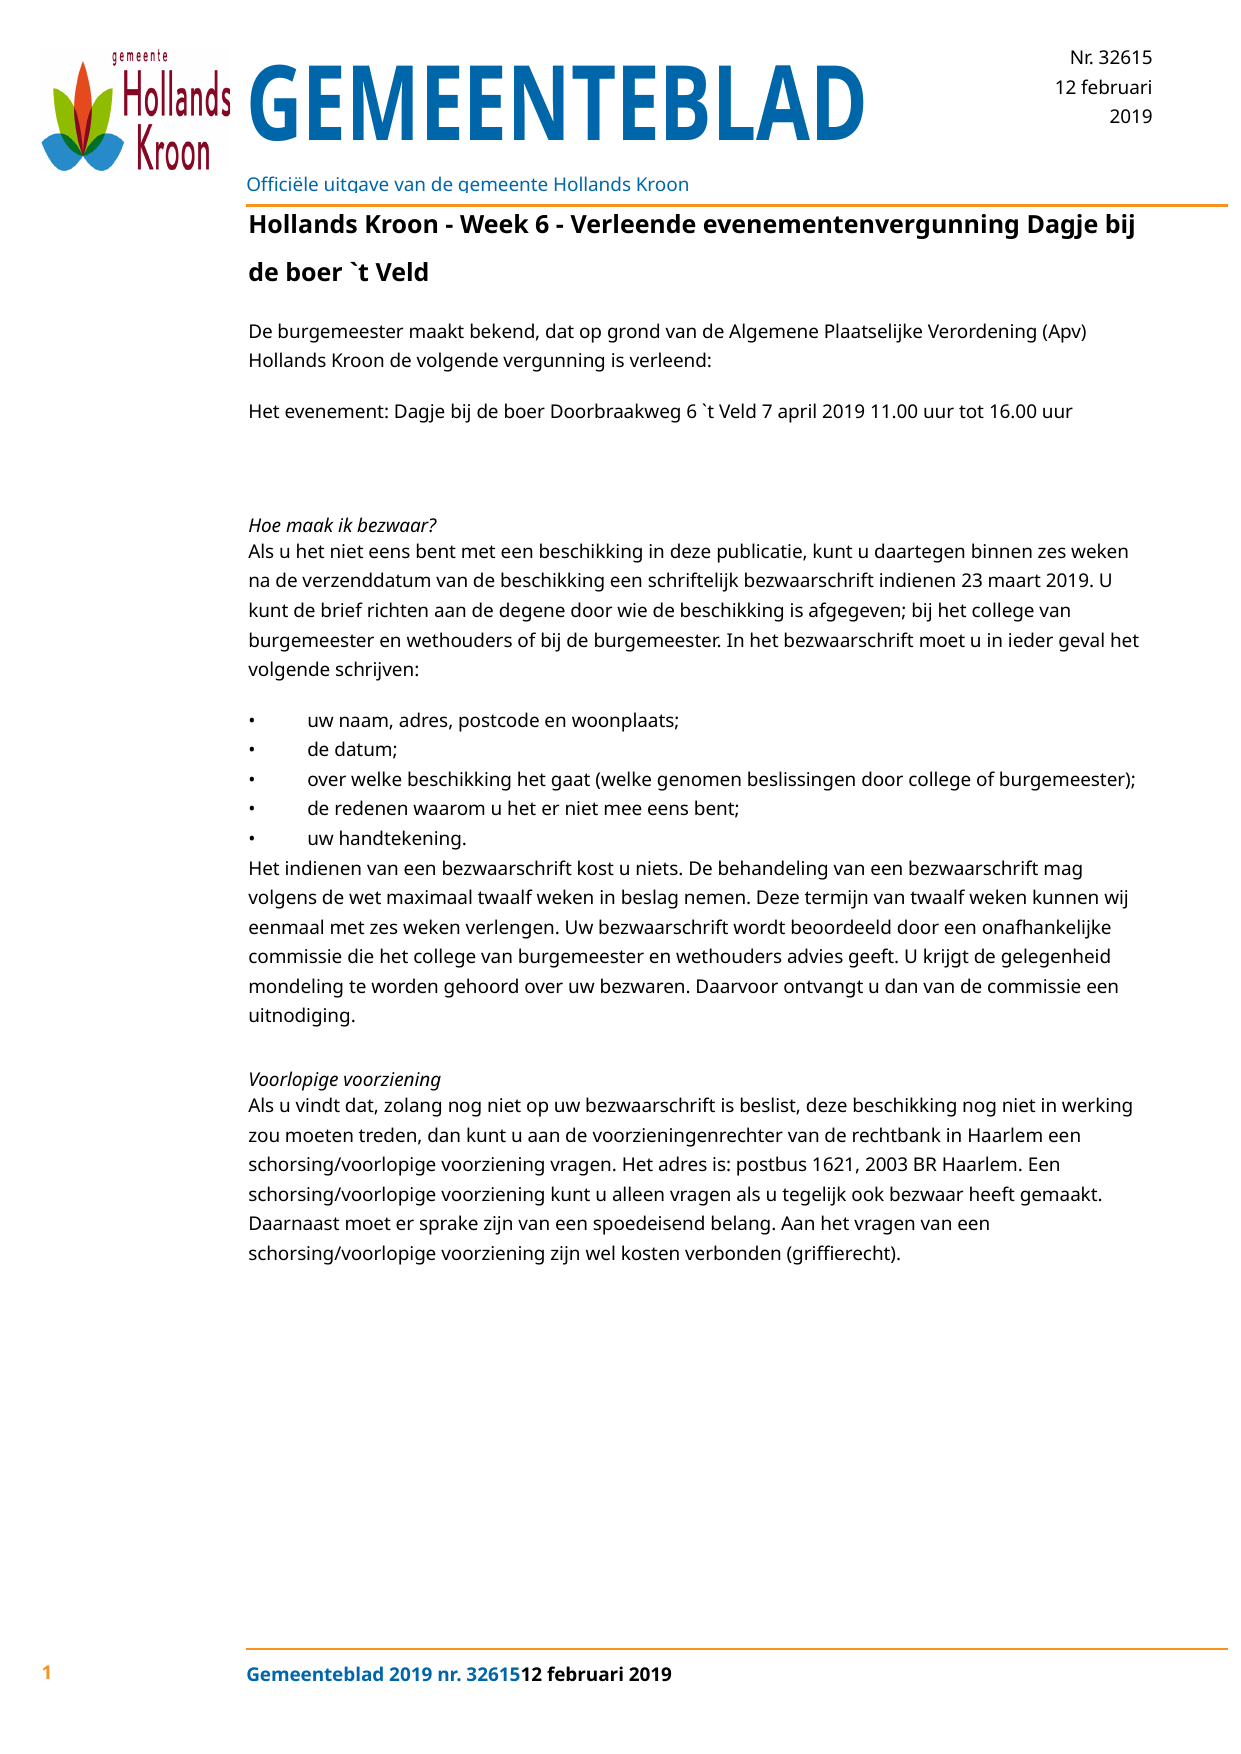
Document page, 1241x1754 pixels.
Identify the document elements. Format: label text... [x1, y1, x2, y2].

text Hoe maak ik bezwaar? [248, 512, 1152, 538]
text Hollands Kroon - Week 6 - Verleende evenementenvergunning Dagje bij de boer `t Veld [248, 207, 1152, 288]
list de datum; [248, 736, 1152, 762]
text De burgemeester maakt bekend, dat op grond van de Algemene Plaatselijke Verordening (Apv) Hollands Kroon de volgende vergunning is verleend: [248, 318, 1152, 373]
text Het indienen van een bezwaarschrift kost u niets. De behandeling van een bezwaarschrift mag volgens de wet maximaal twaalf weken in beslag nemen. Deze termijn van twaalf weken kunnen wij eenmaal met zes weken verlengen. Uw bezwaarschrift wordt beoordeeld door een onafhankelijke commissie die het college van burgemeester en wethouders advies geeft. U krijgt de gelegenheid mondeling te worden gehoord over uw bezwaren. Daarvoor ontvangt u dan van de commissie een uitnodiging. [248, 855, 1152, 1028]
list de redenen waarom u het er niet mee eens bent; [248, 796, 1152, 821]
list over welke beschikking het gaat (welke genomen beslissingen door college of burgemeester); [248, 766, 1152, 792]
picture [41, 47, 231, 172]
list uw handtekening. [248, 825, 1152, 851]
text Het evenement: Dagje bij de boer Doorbraakweg 6 `t Veld 7 april 2019 11.00 uur tot 16.00 uur [248, 398, 1152, 424]
list uw naam, adres, postcode en woonplaats; [248, 707, 1152, 732]
text Als u het niet eens bent met een beschikking in deze publicatie, kunt u daartegen binnen zes weken na de verzenddatum van de beschikking een schriftelijk bezwaarschrift indienen 23 maart 2019. U kunt de brief richten aan de degene door wie de beschikking is afgegeven; bij het college van burgemeester en wethouders of bij de burgemeester. In het bezwaarschrift moet u in ieder geval het volgende schrijven: [248, 538, 1152, 682]
text Als u vindt dat, zolang nog niet op uw bezwaarschrift is beslist, deze beschikking nog niet in werking zou moeten treden, dan kunt u aan de voorzieningenrechter van de rechtbank in Haarlem een schorsing/voorlopige voorziening vragen. Het adres is: postbus 1621, 2003 BR Haarlem. Een schorsing/voorlopige voorziening kunt u alleen vragen als u tegelijk ook bezwaar heeft gemaakt. Daarnaast moet er sprake zijn van een spoedeisend belang. Aan het vragen van een schorsing/voorlopige voorziening zijn wel kosten verbonden (griffierecht). [248, 1092, 1152, 1266]
text Voorlopige voorziening [248, 1067, 1152, 1092]
